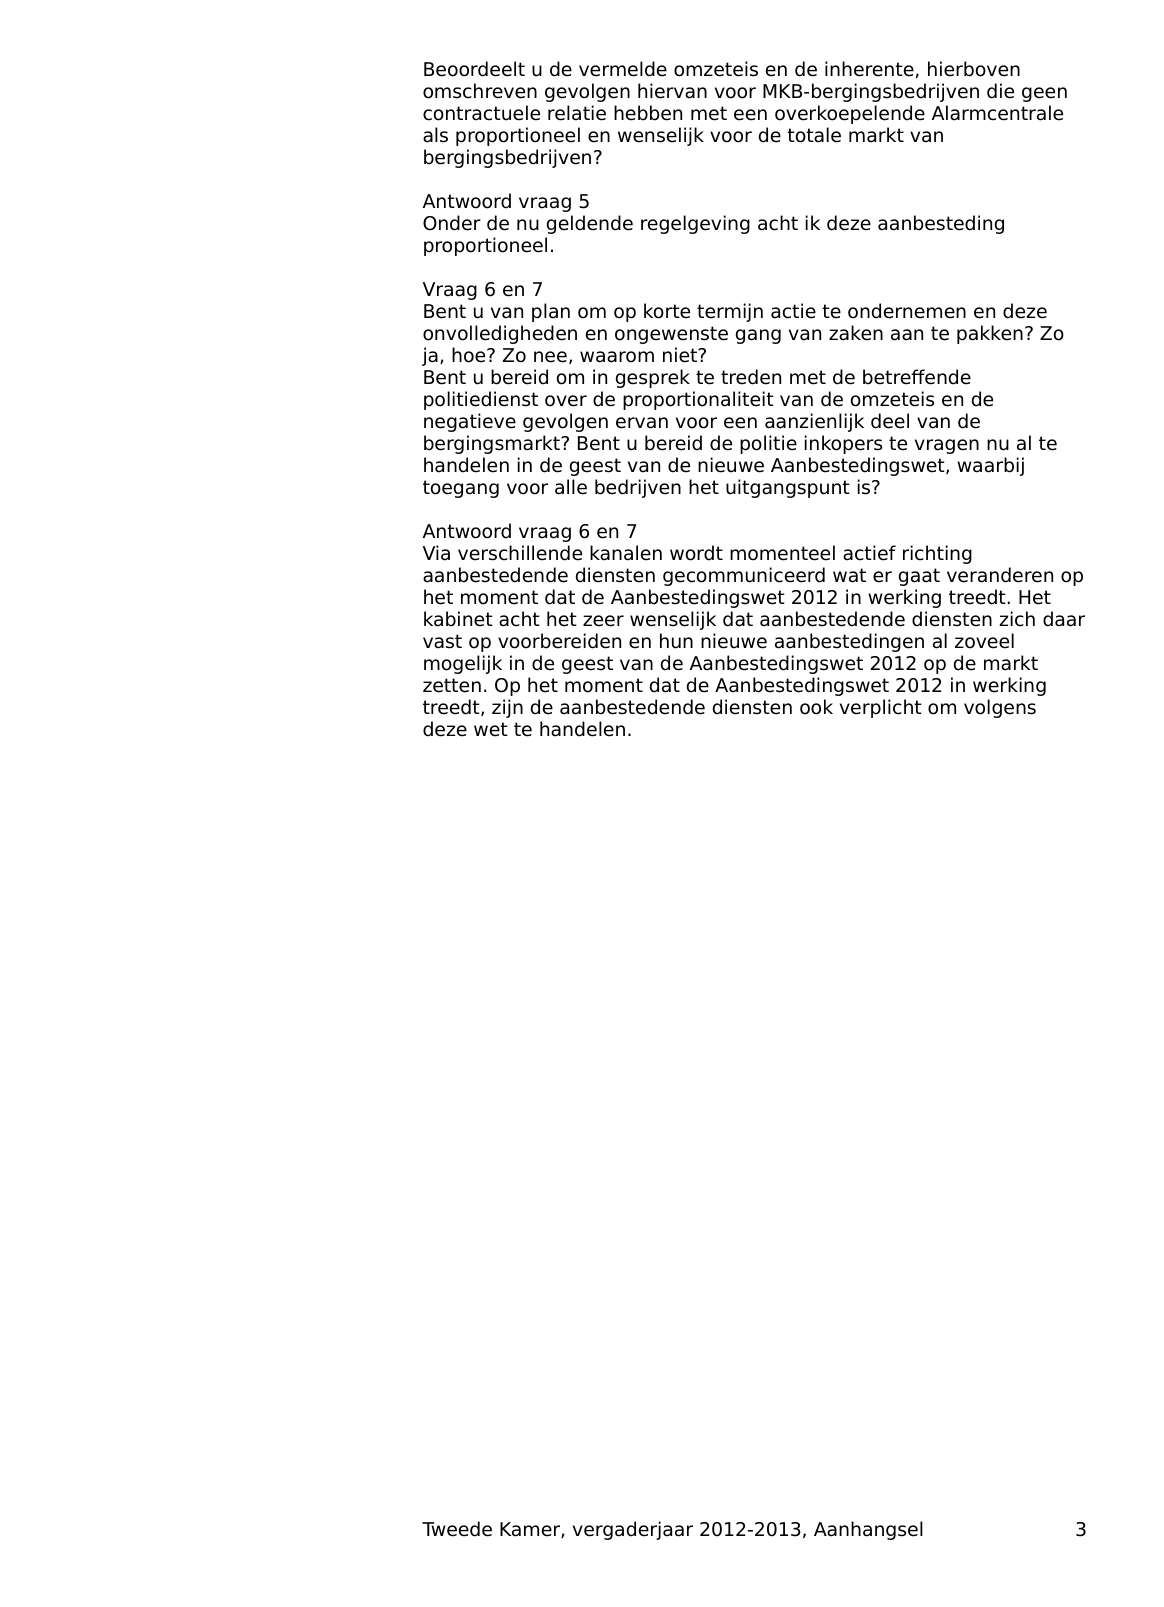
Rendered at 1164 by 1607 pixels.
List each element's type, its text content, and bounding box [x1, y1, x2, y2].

text Onder de nu geldende regelgeving acht ik deze aanbesteding proportioneel. [422, 213, 1087, 257]
text Antwoord vraag 5 [422, 191, 1087, 213]
text Beoordeelt u de vermelde omzeteis en de inherente, hierboven omschreven gevolgen hiervan voor MKB-bergingsbedrijven die geen contractuele relatie hebben met een overkoepelende Alarmcentrale als proportioneel en wenselijk voor de totale markt van bergingsbedrijven? [422, 59, 1087, 169]
text Bent u bereid om in gesprek te treden met de betreffende politiedienst over de proportionaliteit van de omzeteis en de negatieve gevolgen ervan voor een aanzienlijk deel van de bergingsmarkt? Bent u bereid de politie inkopers te vragen nu al te handelen in de geest van de nieuwe Aanbestedingswet, waarbij toegang voor alle bedrijven het uitgangspunt is? [422, 367, 1087, 499]
text Via verschillende kanalen wordt momenteel actief richting aanbestedende diensten gecommuniceerd wat er gaat veranderen op het moment dat de Aanbestedingswet 2012 in werking treedt. Het kabinet acht het zeer wenselijk dat aanbestedende diensten zich daar vast op voorbereiden en hun nieuwe aanbestedingen al zoveel mogelijk in de geest van de Aanbestedingswet 2012 op de markt zetten. Op het moment dat de Aanbestedingswet 2012 in werking treedt, zijn de aanbestedende diensten ook verplicht om volgens deze wet te handelen. [422, 543, 1087, 741]
text Vraag 6 en 7 [422, 279, 1087, 301]
text Antwoord vraag 6 en 7 [422, 521, 1087, 543]
text Bent u van plan om op korte termijn actie te ondernemen en deze onvolledigheden en ongewenste gang van zaken aan te pakken? Zo ja, hoe? Zo nee, waarom niet? [422, 301, 1087, 367]
